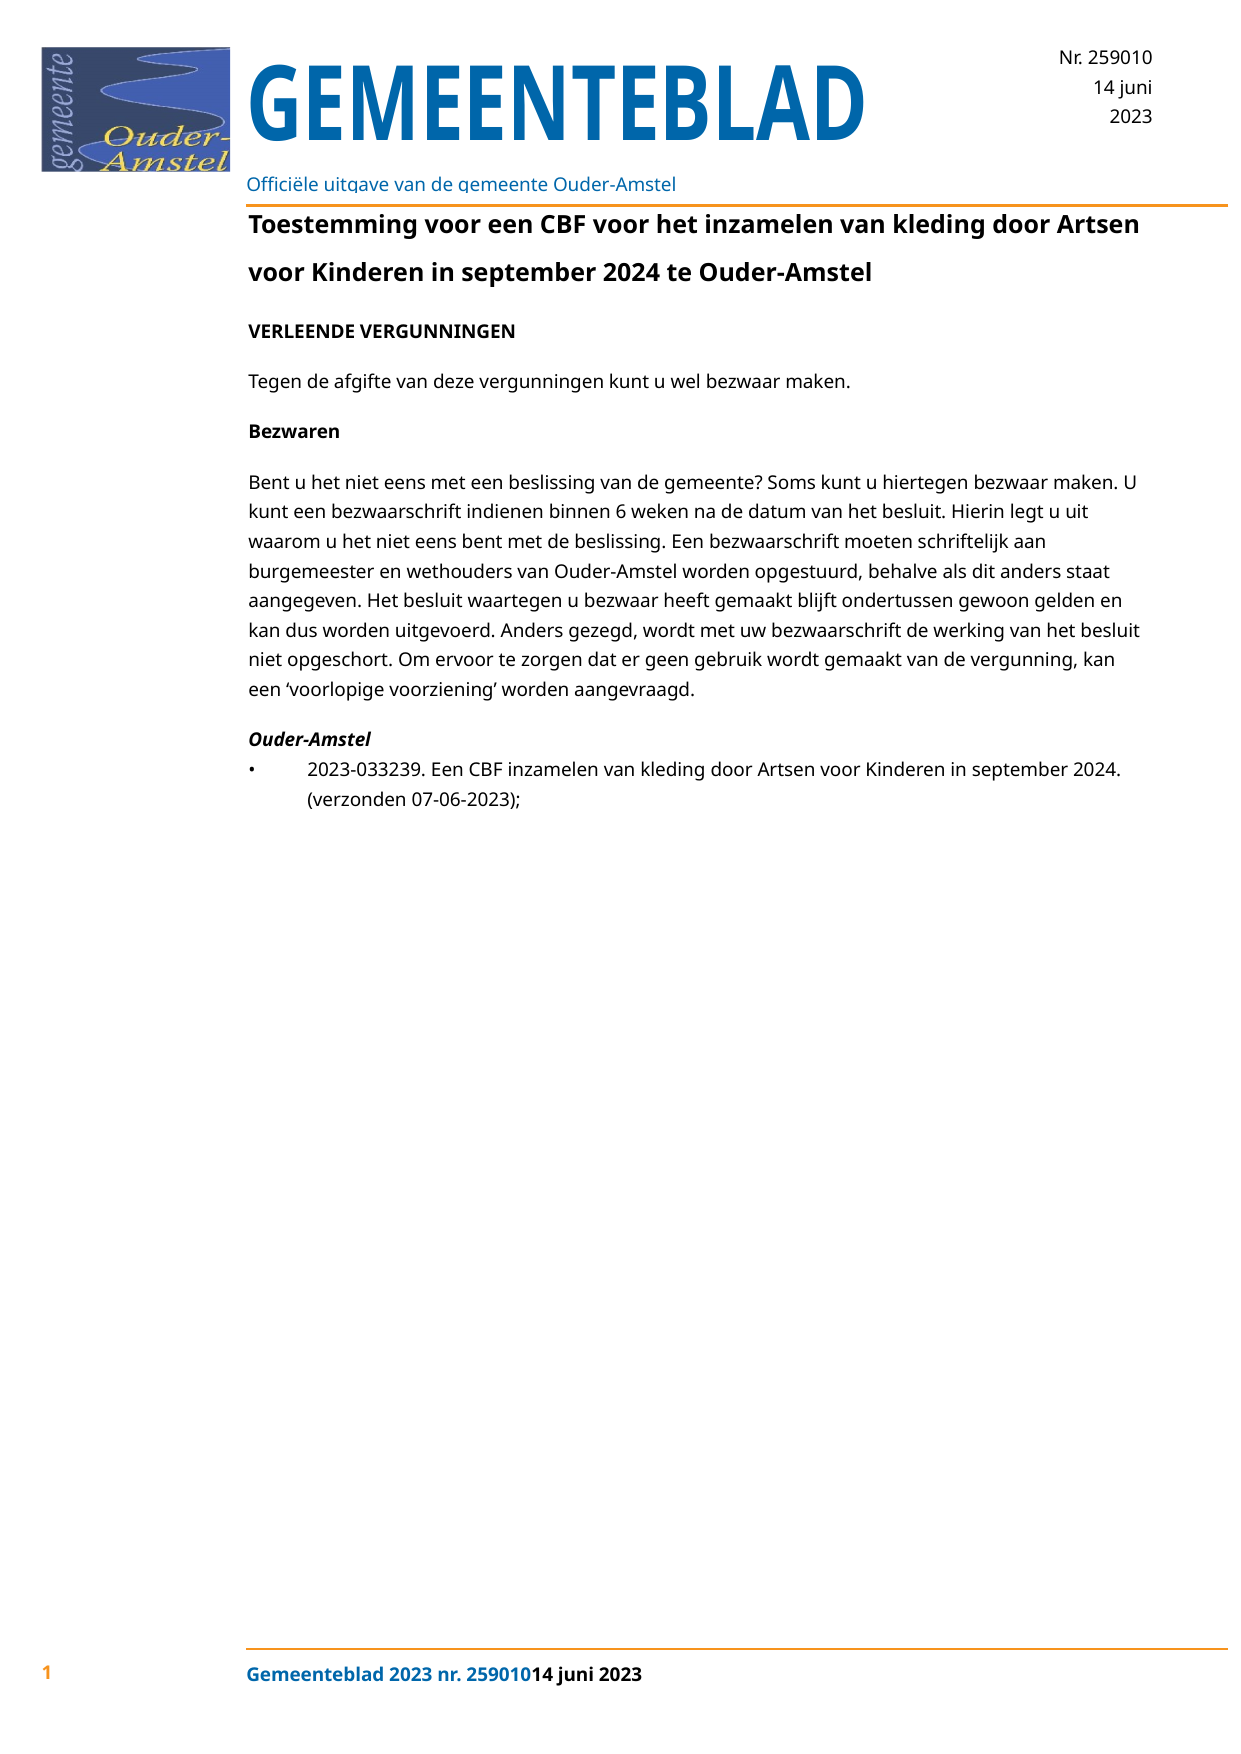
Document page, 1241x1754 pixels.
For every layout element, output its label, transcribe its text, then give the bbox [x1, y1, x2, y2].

text Tegen de afgifte van deze vergunningen kunt u wel bezwaar maken. [248, 368, 1152, 394]
list 2023-033239. Een CBF inzamelen van kleding door Artsen voor Kinderen in september 2024. (verzonden 07-06-2023); [248, 756, 1152, 812]
text Toestemming voor een CBF voor het inzamelen van kleding door Artsen voor Kinderen in september 2024 te Ouder-Amstel [248, 207, 1152, 288]
text Ouder-Amstel [248, 727, 1152, 752]
picture [41, 47, 231, 172]
text VERLEENDE VERGUNNINGEN [248, 318, 1152, 344]
text Bezwaren [248, 419, 1152, 444]
text Bent u het niet eens met een beslissing van de gemeente? Soms kunt u hiertegen bezwaar maken. U kunt een bezwaarschrift indienen binnen 6 weken na de datum van het besluit. Hierin legt u uit waarom u het niet eens bent met de beslissing. Een bezwaarschrift moeten schriftelijk aan burgemeester en wethouders van Ouder-Amstel worden opgestuurd, behalve als dit anders staat aangegeven. Het besluit waartegen u bezwaar heeft gemaakt blijft ondertussen gewoon gelden en kan dus worden uitgevoerd. Anders gezegd, wordt met uw bezwaarschrift de werking van het besluit niet opgeschort. Om ervoor te zorgen dat er geen gebruik wordt gemaakt van de vergunning, kan een ‘voorlopige voorziening’ worden aangevraagd. [248, 469, 1152, 702]
